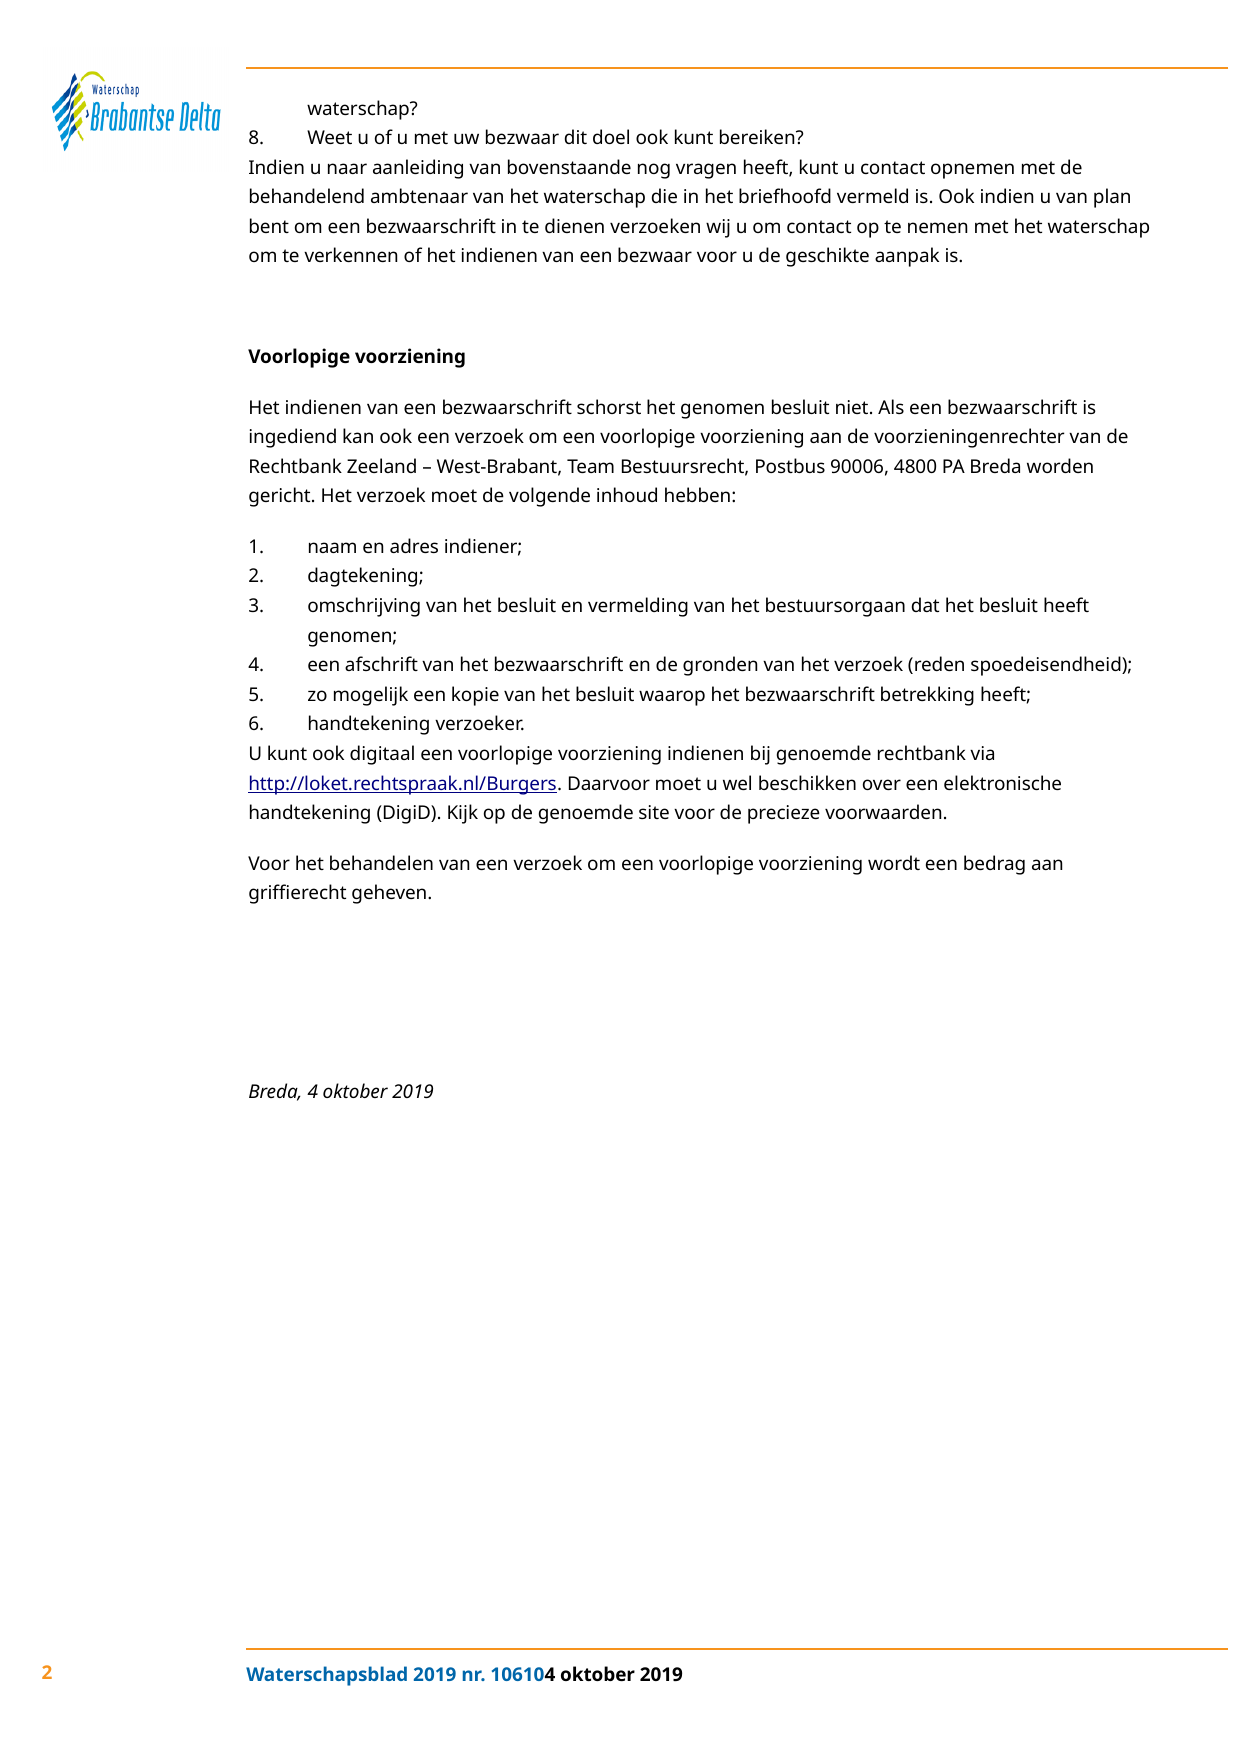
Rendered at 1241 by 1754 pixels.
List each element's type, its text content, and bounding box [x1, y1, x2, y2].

list waterschap? [248, 95, 1152, 121]
list dagtekening; [248, 563, 1152, 588]
text Breda, 4 oktober 2019 [248, 1078, 1152, 1104]
list naam en adres indiener; [248, 533, 1152, 559]
text Voorlopige voorziening [248, 343, 1152, 369]
list Weet u of u met uw bezwaar dit doel ook kunt bereiken? [248, 124, 1152, 150]
list omschrijving van het besluit en vermelding van het bestuursorgaan dat het besluit heeft genomen; [248, 592, 1152, 648]
text Voor het behandelen van een verzoek om een voorlopige voorziening wordt een bedrag aan griffierecht geheven. [248, 850, 1152, 905]
text U kunt ook digitaal een voorlopige voorziening indienen bij genoemde rechtbank via http://loket.rechtspraak.nl/Burgers. Daarvoor moet u wel beschikken over een elektronische handtekening (DigiD). Kijk op de genoemde site voor de precieze voorwaarden. [248, 740, 1152, 825]
text Indien u naar aanleiding van bovenstaande nog vragen heeft, kunt u contact opnemen met de behandelend ambtenaar van het waterschap die in het briefhoofd vermeld is. Ook indien u van plan bent om een bezwaarschrift in te dienen verzoeken wij u om contact op te nemen met het waterschap om te verkennen of het indienen van een bezwaar voor u de geschikte aanpak is. [248, 154, 1152, 268]
list een afschrift van het bezwaarschrift en de gronden van het verzoek (reden spoedeisendheid); [248, 651, 1152, 677]
picture [41, 47, 231, 172]
list zo mogelijk een kopie van het besluit waarop het bezwaarschrift betrekking heeft; [248, 681, 1152, 707]
text Het indienen van een bezwaarschrift schorst het genomen besluit niet. Als een bezwaarschrift is ingediend kan ook een verzoek om een voorlopige voorziening aan de voorzieningenrechter van de Rechtbank Zeeland – West-Brabant, Team Bestuursrecht, Postbus 90006, 4800 PA Breda worden gericht. Het verzoek moet de volgende inhoud hebben: [248, 394, 1152, 508]
list handtekening verzoeker. [248, 711, 1152, 736]
